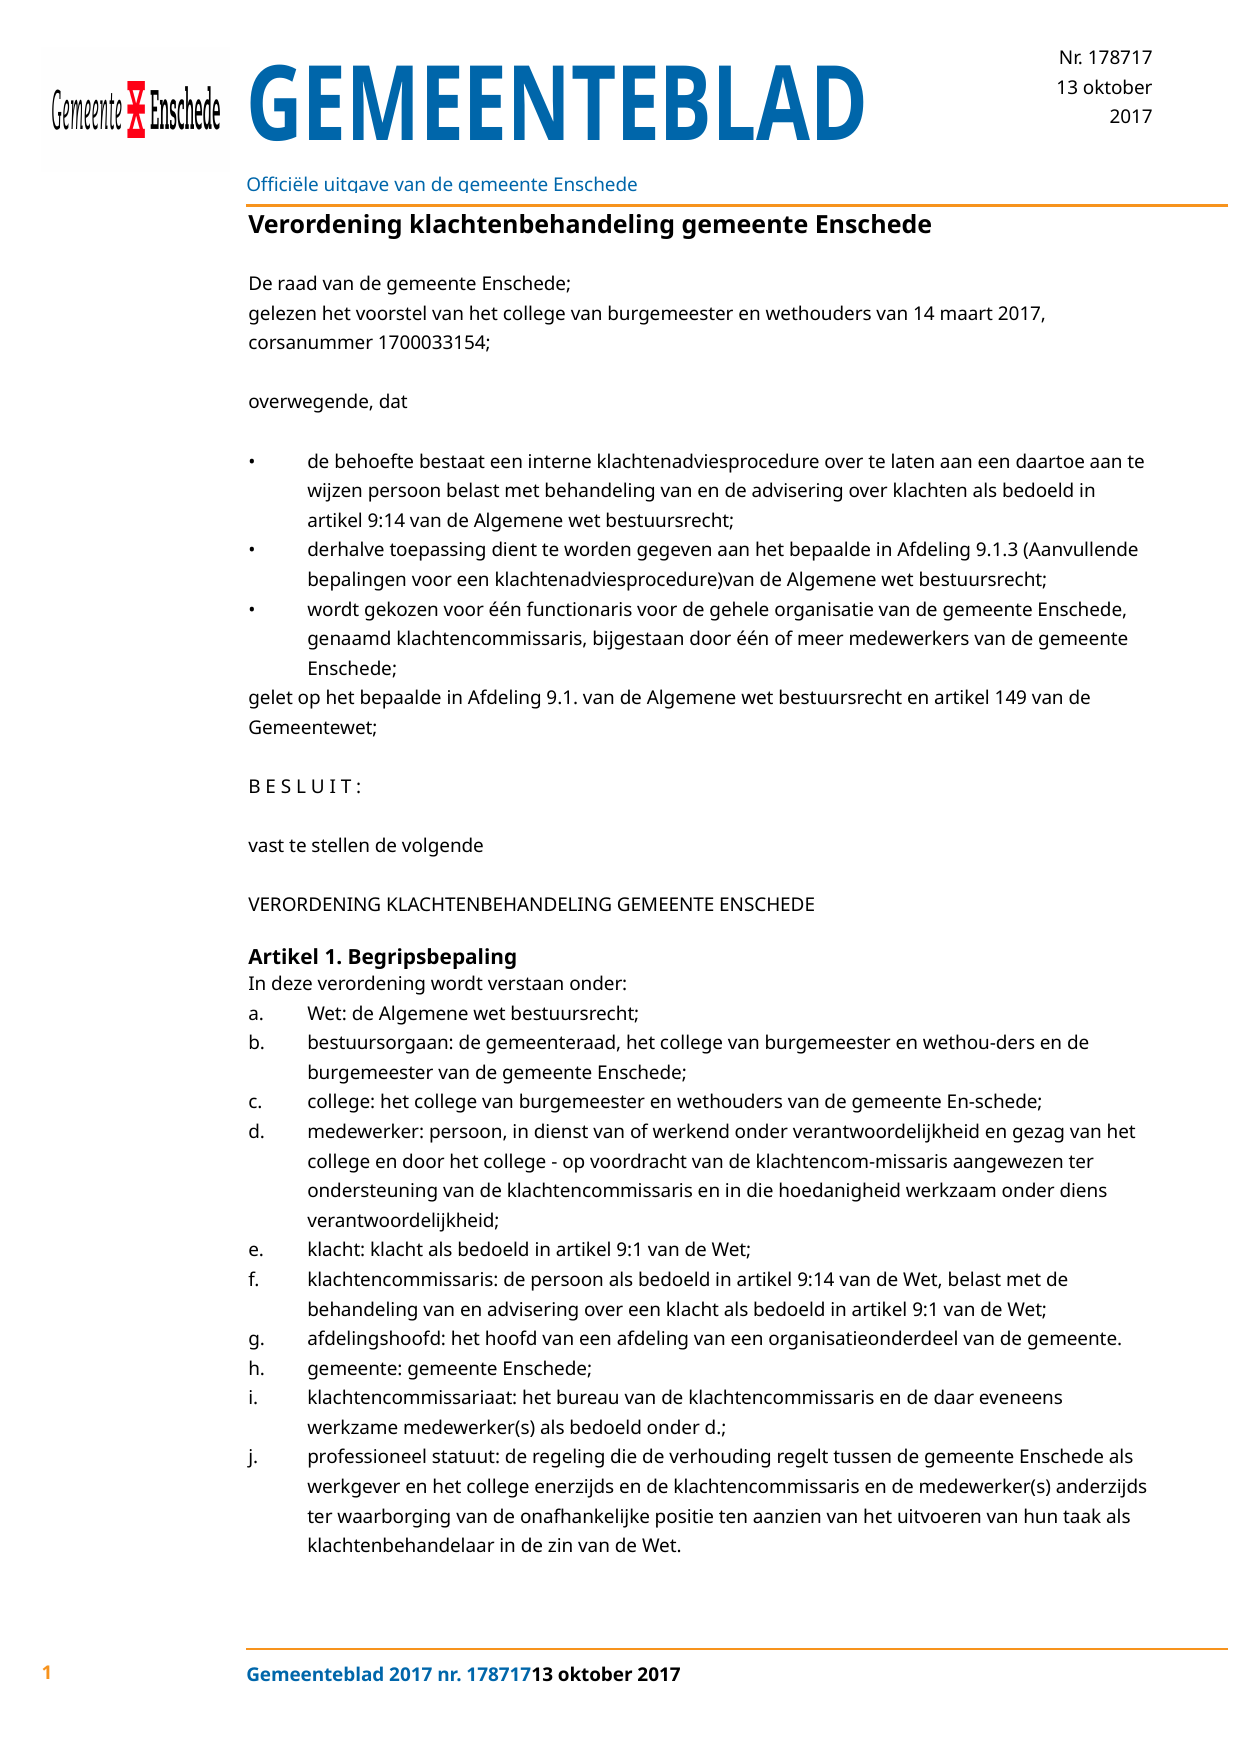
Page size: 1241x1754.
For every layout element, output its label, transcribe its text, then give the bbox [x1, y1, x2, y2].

text overwegende, dat [248, 389, 1152, 414]
list Wet: de Algemene wet bestuursrecht; [248, 1000, 1152, 1026]
text gelezen het voorstel van het college van burgemeester en wethouders van 14 maart 2017, corsanummer 1700033154; [248, 300, 1152, 355]
text B E S L U I T : [248, 773, 1152, 799]
list college: het college van burgemeester en wethouders van de gemeente En-schede; [248, 1089, 1152, 1114]
list de behoefte bestaat een interne klachtenadviesprocedure over te laten aan een daartoe aan te wijzen persoon belast met behandeling van en de advisering over klachten als bedoeld in artikel 9:14 van de Algemene wet bestuursrecht; [248, 448, 1152, 533]
list medewerker: persoon, in dienst van of werkend onder verantwoordelijkheid en gezag van het college en door het college - op voordracht van de klachtencom-missaris aangewezen ter ondersteuning van de klachtencommissaris en in die hoedanigheid werkzaam onder diens verantwoordelijkheid; [248, 1118, 1152, 1233]
text De raad van de gemeente Enschede; [248, 270, 1152, 296]
list bestuursorgaan: de gemeenteraad, het college van burgemeester en wethou-ders en de burgemeester van de gemeente Enschede; [248, 1029, 1152, 1085]
list klachtencommissariaat: het bureau van de klachtencommissaris en de daar eveneens werkzame medewerker(s) als bedoeld onder d.; [248, 1384, 1152, 1440]
list wordt gekozen voor één functionaris voor de gehele organisatie van de gemeente Enschede, genaamd klachtencommissaris, bijgestaan door één of meer medewerkers van de gemeente Enschede; [248, 596, 1152, 681]
text gelet op het bepaalde in Afdeling 9.1. van de Algemene wet bestuursrecht en artikel 149 van de Gemeentewet; [248, 684, 1152, 740]
list klacht: klacht als bedoeld in artikel 9:1 van de Wet; [248, 1237, 1152, 1262]
text Artikel 1. Begripsbepaling [248, 942, 1152, 970]
list afdelingshoofd: het hoofd van een afdeling van een organisatieonderdeel van de gemeente. [248, 1325, 1152, 1351]
text VERORDENING KLACHTENBEHANDELING GEMEENTE ENSCHEDE [248, 892, 1152, 917]
list gemeente: gemeente Enschede; [248, 1355, 1152, 1381]
list derhalve toepassing dient te worden gegeven aan het bepaalde in Afdeling 9.1.3 (Aanvullende bepalingen voor een klachtenadviesprocedure)van de Algemene wet bestuursrecht; [248, 537, 1152, 592]
list professioneel statuut: de regeling die de verhouding regelt tussen de gemeente Enschede als werkgever en het college enerzijds en de klachtencommissaris en de medewerker(s) anderzijds ter waarborging van de onafhankelijke positie ten aanzien van het uitvoeren van hun taak als klachtenbehandelaar in de zin van de Wet. [248, 1444, 1152, 1558]
picture [41, 47, 231, 172]
list klachtencommissaris: de persoon als bedoeld in artikel 9:14 van de Wet, belast met de behandeling van en advisering over een klacht als bedoeld in artikel 9:1 van de Wet; [248, 1266, 1152, 1322]
text In deze verordening wordt verstaan onder: [248, 970, 1152, 996]
text vast te stellen de volgende [248, 832, 1152, 858]
text Verordening klachtenbehandeling gemeente Enschede [248, 207, 1152, 241]
